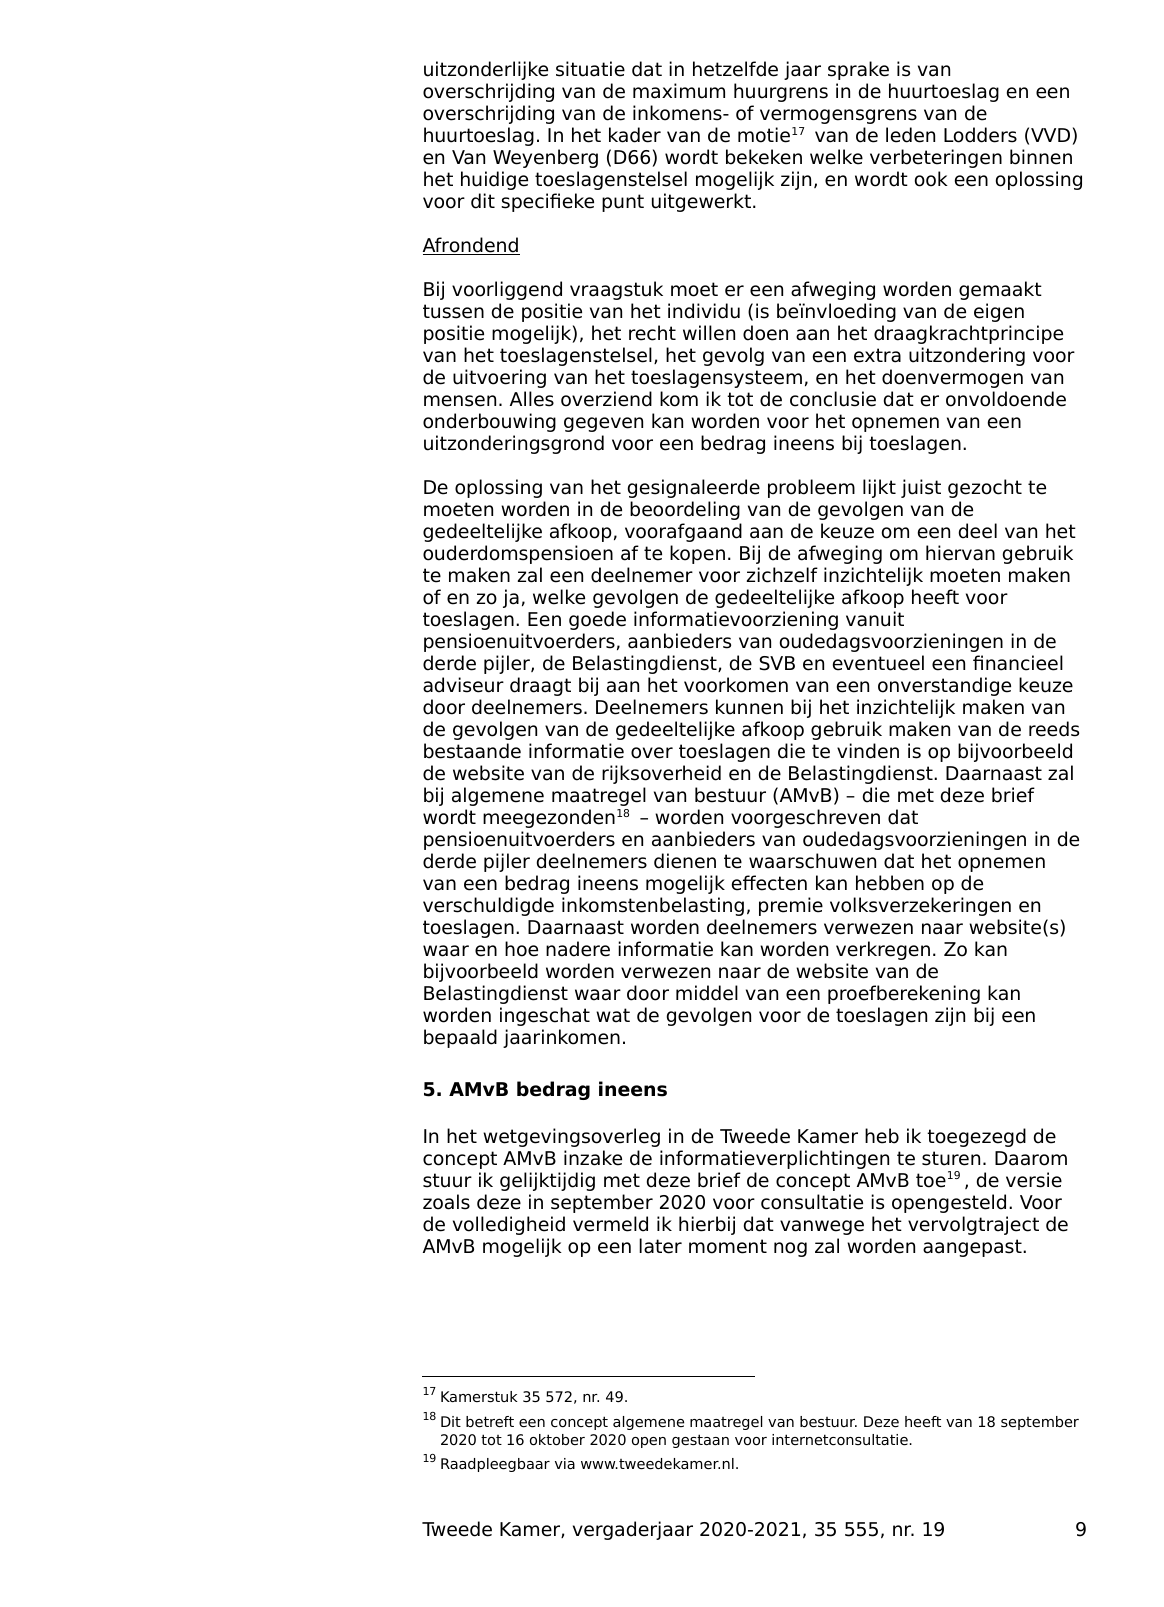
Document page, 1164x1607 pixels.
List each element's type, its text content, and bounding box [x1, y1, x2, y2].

text uitzonderlijke situatie dat in hetzelfde jaar sprake is van overschrijding van de maximum huurgrens in de huurtoeslag en een overschrijding van de inkomens- of vermogensgrens van de huurtoeslag. In het kader van de motie van de leden Lodders (VVD) en Van Weyenberg (D66) wordt bekeken welke verbeteringen binnen het huidige toeslagenstelsel mogelijk zijn, en wordt ook een oplossing voor dit specifieke punt uitgewerkt. [422, 59, 1087, 213]
text In het wetgevingsoverleg in de Tweede Kamer heb ik toegezegd de concept AMvB inzake de informatieverplichtingen te sturen. Daarom stuur ik gelijktijdig met deze brief de concept AMvB toe, de versie zoals deze in september 2020 voor consultatie is opengesteld. Voor de volledigheid vermeld ik hierbij dat vanwege het vervolgtraject de AMvB mogelijk op een later moment nog zal worden aangepast. [422, 1126, 1087, 1258]
subtitle 5. AMvB bedrag ineens [422, 1079, 1087, 1101]
text Raadpleegbaar via www.tweedekamer.nl. [422, 1452, 1087, 1474]
text Dit betreft een concept algemene maatregel van bestuur. Deze heeft van 18 september 2020 tot 16 oktober 2020 open gestaan voor internetconsultatie. [422, 1410, 1087, 1449]
subtitle Afrondend [422, 235, 1087, 257]
text De oplossing van het gesignaleerde probleem lijkt juist gezocht te moeten worden in de beoordeling van de gevolgen van de gedeeltelijke afkoop, voorafgaand aan de keuze om een deel van het ouderdomspensioen af te kopen. Bij de afweging om hiervan gebruik te maken zal een deelnemer voor zichzelf inzichtelijk moeten maken of en zo ja, welke gevolgen de gedeeltelijke afkoop heeft voor toeslagen. Een goede informatievoorziening vanuit pensioenuitvoerders, aanbieders van oudedagsvoorzieningen in de derde pijler, de Belastingdienst, de SVB en eventueel een financieel adviseur draagt bij aan het voorkomen van een onverstandige keuze door deelnemers. Deelnemers kunnen bij het inzichtelijk maken van de gevolgen van de gedeeltelijke afkoop gebruik maken van de reeds bestaande informatie over toeslagen die te vinden is op bijvoorbeeld de website van de rijksoverheid en de Belastingdienst. Daarnaast zal bij algemene maatregel van bestuur (AMvB) – die met deze brief wordt meegezonden – worden voorgeschreven dat pensioenuitvoerders en aanbieders van oudedagsvoorzieningen in de derde pijler deelnemers dienen te waarschuwen dat het opnemen van een bedrag ineens mogelijk effecten kan hebben op de verschuldigde inkomstenbelasting, premie volksverzekeringen en toeslagen. Daarnaast worden deelnemers verwezen naar website(s) waar en hoe nadere informatie kan worden verkregen. Zo kan bijvoorbeeld worden verwezen naar de website van de Belastingdienst waar door middel van een proefberekening kan worden ingeschat wat de gevolgen voor de toeslagen zijn bij een bepaald jaarinkomen. [422, 477, 1087, 1049]
text Bij voorliggend vraagstuk moet er een afweging worden gemaakt tussen de positie van het individu (is beïnvloeding van de eigen positie mogelijk), het recht willen doen aan het draagkrachtprincipe van het toeslagenstelsel, het gevolg van een extra uitzondering voor de uitvoering van het toeslagensysteem, en het doenvermogen van mensen. Alles overziend kom ik tot de conclusie dat er onvoldoende onderbouwing gegeven kan worden voor het opnemen van een uitzonderingsgrond voor een bedrag ineens bij toeslagen. [422, 279, 1087, 455]
text Kamerstuk 35 572, nr. 49. [422, 1385, 1087, 1407]
